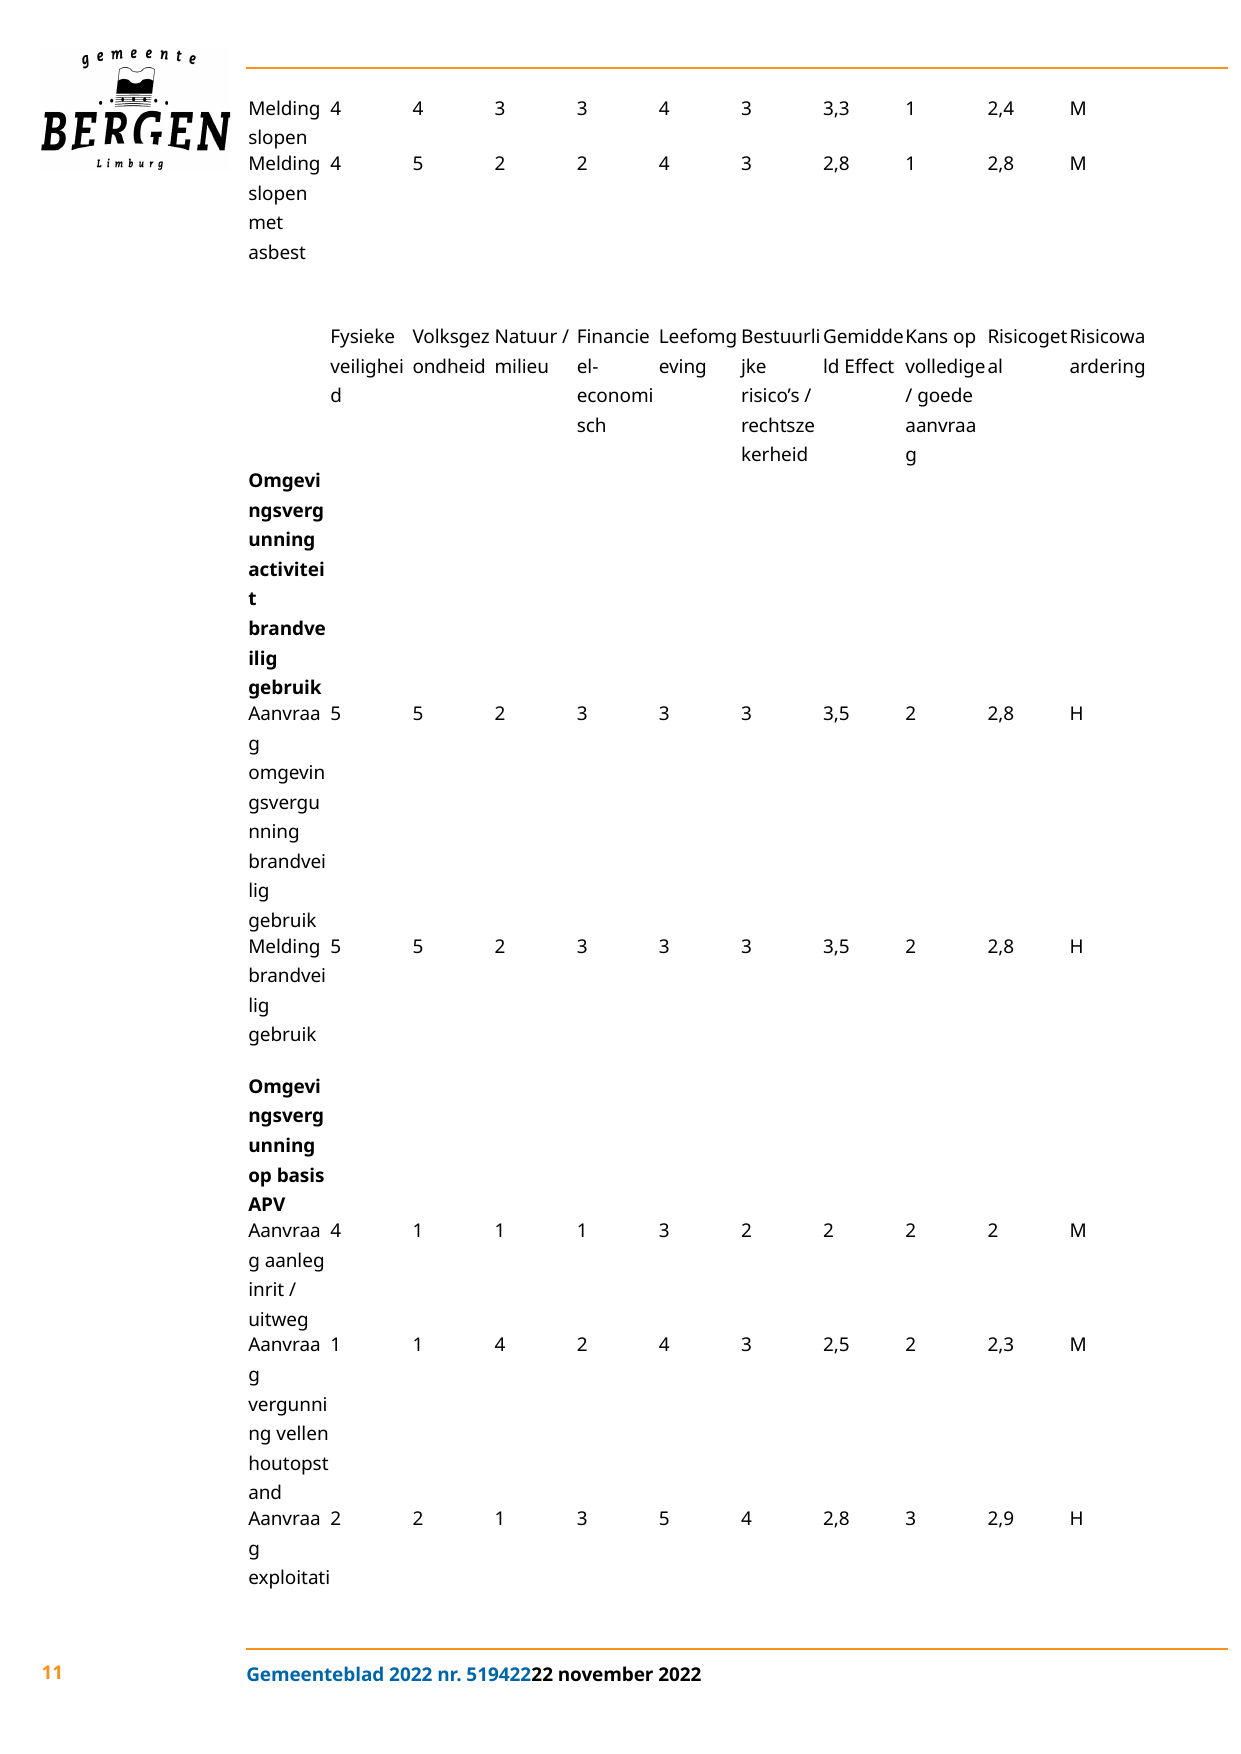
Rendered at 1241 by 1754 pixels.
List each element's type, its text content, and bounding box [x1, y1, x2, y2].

table_cell 1 [412, 1217, 494, 1332]
table_cell [659, 1073, 741, 1217]
table_cell 3 [741, 933, 823, 1047]
table_cell 4 [659, 95, 741, 150]
table_header Risicogetal [987, 323, 1069, 467]
table_cell 2 [577, 150, 659, 264]
table_cell 2 [494, 933, 577, 1047]
table_cell [659, 467, 741, 700]
table_cell 1 [330, 1332, 412, 1505]
table_cell 3 [659, 933, 741, 1047]
table_cell [987, 265, 1069, 290]
table_cell 4 [330, 150, 412, 264]
table_cell 5 [412, 700, 494, 933]
table_cell 2 [823, 1217, 905, 1332]
table_cell [987, 467, 1069, 700]
table_cell [1069, 1048, 1152, 1073]
table_cell [987, 1048, 1069, 1073]
table_cell [577, 265, 659, 290]
table_cell Aanvraag exploitati [248, 1505, 330, 1590]
table_cell 2 [412, 1505, 494, 1590]
table_cell 3,5 [823, 700, 905, 933]
table_cell 2,8 [987, 150, 1069, 264]
table_cell 3,5 [823, 933, 905, 1047]
table_cell Aanvraag vergunning vellen houtopstand [248, 1332, 330, 1505]
table_cell Melding brandveilig gebruik [248, 933, 330, 1047]
table_cell 2 [905, 1217, 987, 1332]
table_cell [905, 1073, 987, 1217]
table_cell [905, 1048, 987, 1073]
table_cell Aanvraag aanleg inrit / uitweg [248, 1217, 330, 1332]
table_cell [1069, 467, 1152, 700]
table_cell 1 [494, 1217, 577, 1332]
table_cell [577, 1048, 659, 1073]
table_cell [823, 1073, 905, 1217]
table_cell Melding slopen met asbest [248, 150, 330, 264]
table_cell H [1069, 700, 1152, 933]
table_cell 5 [412, 150, 494, 264]
table_cell 2 [330, 1505, 412, 1590]
table_cell 2,8 [987, 933, 1069, 1047]
table_cell 2 [905, 1332, 987, 1505]
table_cell 2 [494, 150, 577, 264]
table_header Gemiddeld Effect [823, 323, 905, 467]
table_cell [412, 1073, 494, 1217]
table_cell [412, 1048, 494, 1073]
table_cell [659, 265, 741, 290]
table_cell [659, 1048, 741, 1073]
table_cell 2 [987, 1217, 1069, 1332]
table_cell Omgevingsvergunning activiteit brandveilig gebruik [248, 467, 330, 700]
table_cell 3 [577, 95, 659, 150]
table_cell 3 [577, 700, 659, 933]
table_cell [741, 1073, 823, 1217]
table_cell [248, 265, 330, 290]
table_cell 5 [330, 933, 412, 1047]
table_header Volksgezondheid [412, 323, 494, 467]
table_cell [823, 265, 905, 290]
table_cell [330, 1073, 412, 1217]
table_cell [741, 1048, 823, 1073]
table_cell 2,8 [987, 700, 1069, 933]
table_cell [905, 467, 987, 700]
table_cell 2 [905, 700, 987, 933]
table_cell 3 [659, 1217, 741, 1332]
table_cell 2,3 [987, 1332, 1069, 1505]
table_cell M [1069, 95, 1152, 150]
table_cell [577, 467, 659, 700]
picture [41, 47, 231, 172]
table_header Bestuurlijke risico’s / rechtszekerheid [741, 323, 823, 467]
table_cell 2 [905, 933, 987, 1047]
table_cell [741, 265, 823, 290]
table_cell 1 [905, 95, 987, 150]
table_cell [1069, 265, 1152, 290]
table_cell [823, 1048, 905, 1073]
table_cell 3 [741, 150, 823, 264]
table_cell 3 [741, 700, 823, 933]
table_cell [330, 467, 412, 700]
table_cell [823, 467, 905, 700]
table_cell 2 [577, 1332, 659, 1505]
table_cell [987, 1073, 1069, 1217]
table_cell 1 [905, 150, 987, 264]
table_cell [330, 265, 412, 290]
table_cell 5 [412, 933, 494, 1047]
table_cell 4 [330, 1217, 412, 1332]
table_cell 2,5 [823, 1332, 905, 1505]
table_cell 3 [659, 700, 741, 933]
table_cell 3 [577, 933, 659, 1047]
table_cell [494, 1073, 577, 1217]
table_cell M [1069, 1217, 1152, 1332]
table_cell 1 [412, 1332, 494, 1505]
table_cell [1069, 1073, 1152, 1217]
table_header Financieel-economisch [577, 323, 659, 467]
table_cell 5 [330, 700, 412, 933]
table_cell 4 [412, 95, 494, 150]
table_cell 3 [741, 95, 823, 150]
table_cell [412, 467, 494, 700]
table_cell [494, 467, 577, 700]
table_cell Omgevingsvergunning op basis APV [248, 1073, 330, 1217]
table_header Fysieke veiligheid [330, 323, 412, 467]
table_cell 2,8 [823, 150, 905, 264]
table_cell [248, 1048, 330, 1073]
table_cell 4 [659, 1332, 741, 1505]
table_cell 4 [330, 95, 412, 150]
table_header Leefomgeving [659, 323, 741, 467]
table_cell M [1069, 1332, 1152, 1505]
table_cell 1 [577, 1217, 659, 1332]
table_header Natuur / milieu [494, 323, 577, 467]
table_cell 2,9 [987, 1505, 1069, 1590]
table_cell [905, 265, 987, 290]
table_cell 2 [494, 700, 577, 933]
table_cell 4 [494, 1332, 577, 1505]
table_cell [494, 1048, 577, 1073]
table_header Kans op volledige / goede aanvraag [905, 323, 987, 467]
table_cell [741, 467, 823, 700]
table_cell H [1069, 1505, 1152, 1590]
table_cell 3,3 [823, 95, 905, 150]
table_cell Melding slopen [248, 95, 330, 150]
table_cell 5 [659, 1505, 741, 1590]
table_cell 3 [494, 95, 577, 150]
table_cell 2,4 [987, 95, 1069, 150]
table_cell [412, 265, 494, 290]
table_cell H [1069, 933, 1152, 1047]
table_cell 3 [577, 1505, 659, 1590]
table_cell 3 [741, 1332, 823, 1505]
table_cell Aanvraag omgevingsvergunning brandveilig gebruik [248, 700, 330, 933]
table_cell [577, 1073, 659, 1217]
table_cell 2 [741, 1217, 823, 1332]
table_cell 3 [905, 1505, 987, 1590]
table_cell 1 [494, 1505, 577, 1590]
table_cell 4 [741, 1505, 823, 1590]
table_cell 2,8 [823, 1505, 905, 1590]
table_cell M [1069, 150, 1152, 264]
table_cell [330, 1048, 412, 1073]
table_header Risicowaardering [1069, 323, 1152, 467]
table_cell 4 [659, 150, 741, 264]
table_cell [494, 265, 577, 290]
table_header [248, 323, 330, 467]
